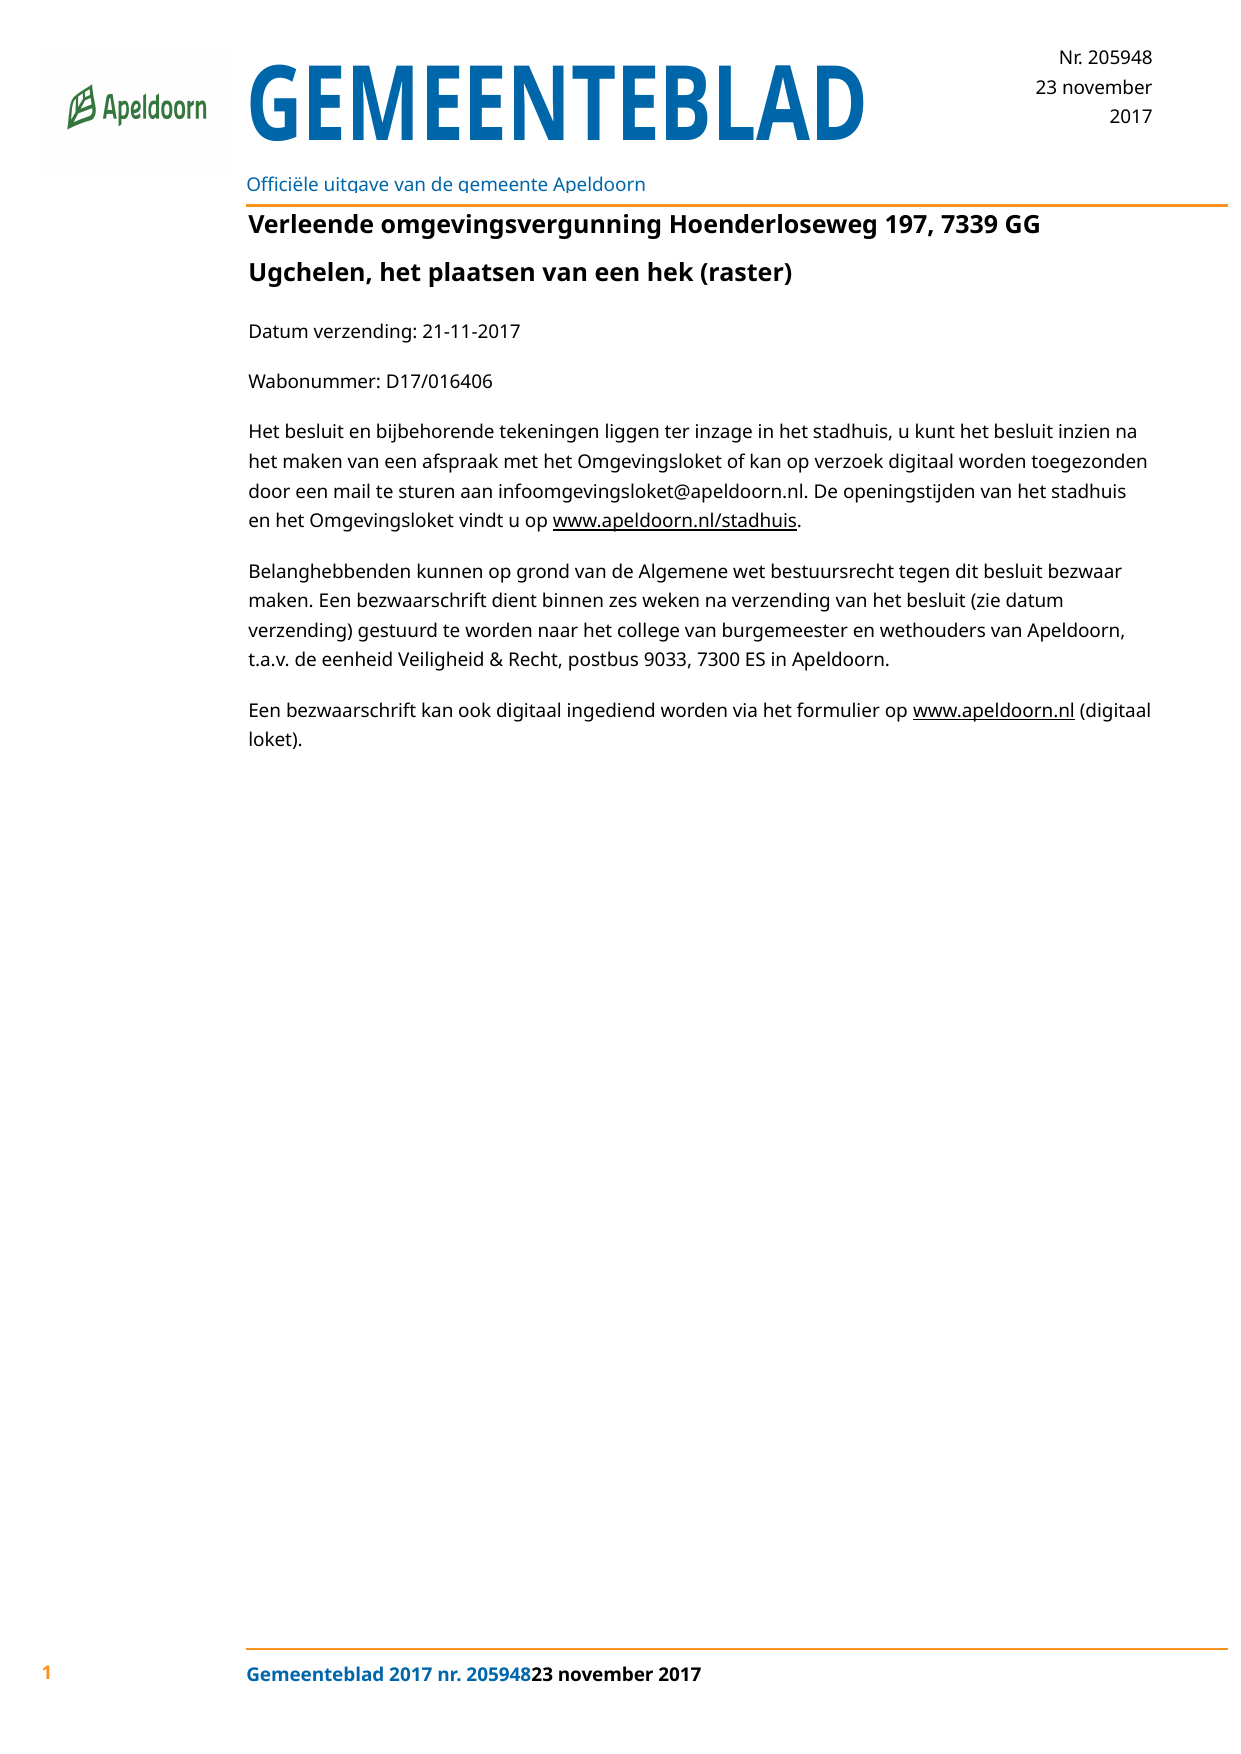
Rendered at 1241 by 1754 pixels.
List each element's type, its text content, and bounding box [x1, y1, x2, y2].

text Het besluit en bijbehorende tekeningen liggen ter inzage in het stadhuis, u kunt het besluit inzien na het maken van een afspraak met het Omgevingsloket of kan op verzoek digitaal worden toegezonden door een mail te sturen aan infoomgevingsloket@apeldoorn.nl. De openingstijden van het stadhuis en het Omgevingsloket vindt u op www.apeldoorn.nl/stadhuis. [248, 419, 1152, 533]
text Datum verzending: 21-11-2017 [248, 318, 1152, 344]
text Wabonummer: D17/016406 [248, 368, 1152, 394]
text Verleende omgevingsvergunning Hoenderloseweg 197, 7339 GG Ugchelen, het plaatsen van een hek (raster) [248, 207, 1152, 288]
picture [41, 47, 231, 172]
text Een bezwaarschrift kan ook digitaal ingediend worden via het formulier op www.apeldoorn.nl (digitaal loket). [248, 697, 1152, 752]
text Belanghebbenden kunnen op grond van de Algemene wet bestuursrecht tegen dit besluit bezwaar maken. Een bezwaarschrift dient binnen zes weken na verzending van het besluit (zie datum verzending) gestuurd te worden naar het college van burgemeester en wethouders van Apeldoorn, t.a.v. de eenheid Veiligheid & Recht, postbus 9033, 7300 ES in Apeldoorn. [248, 558, 1152, 672]
